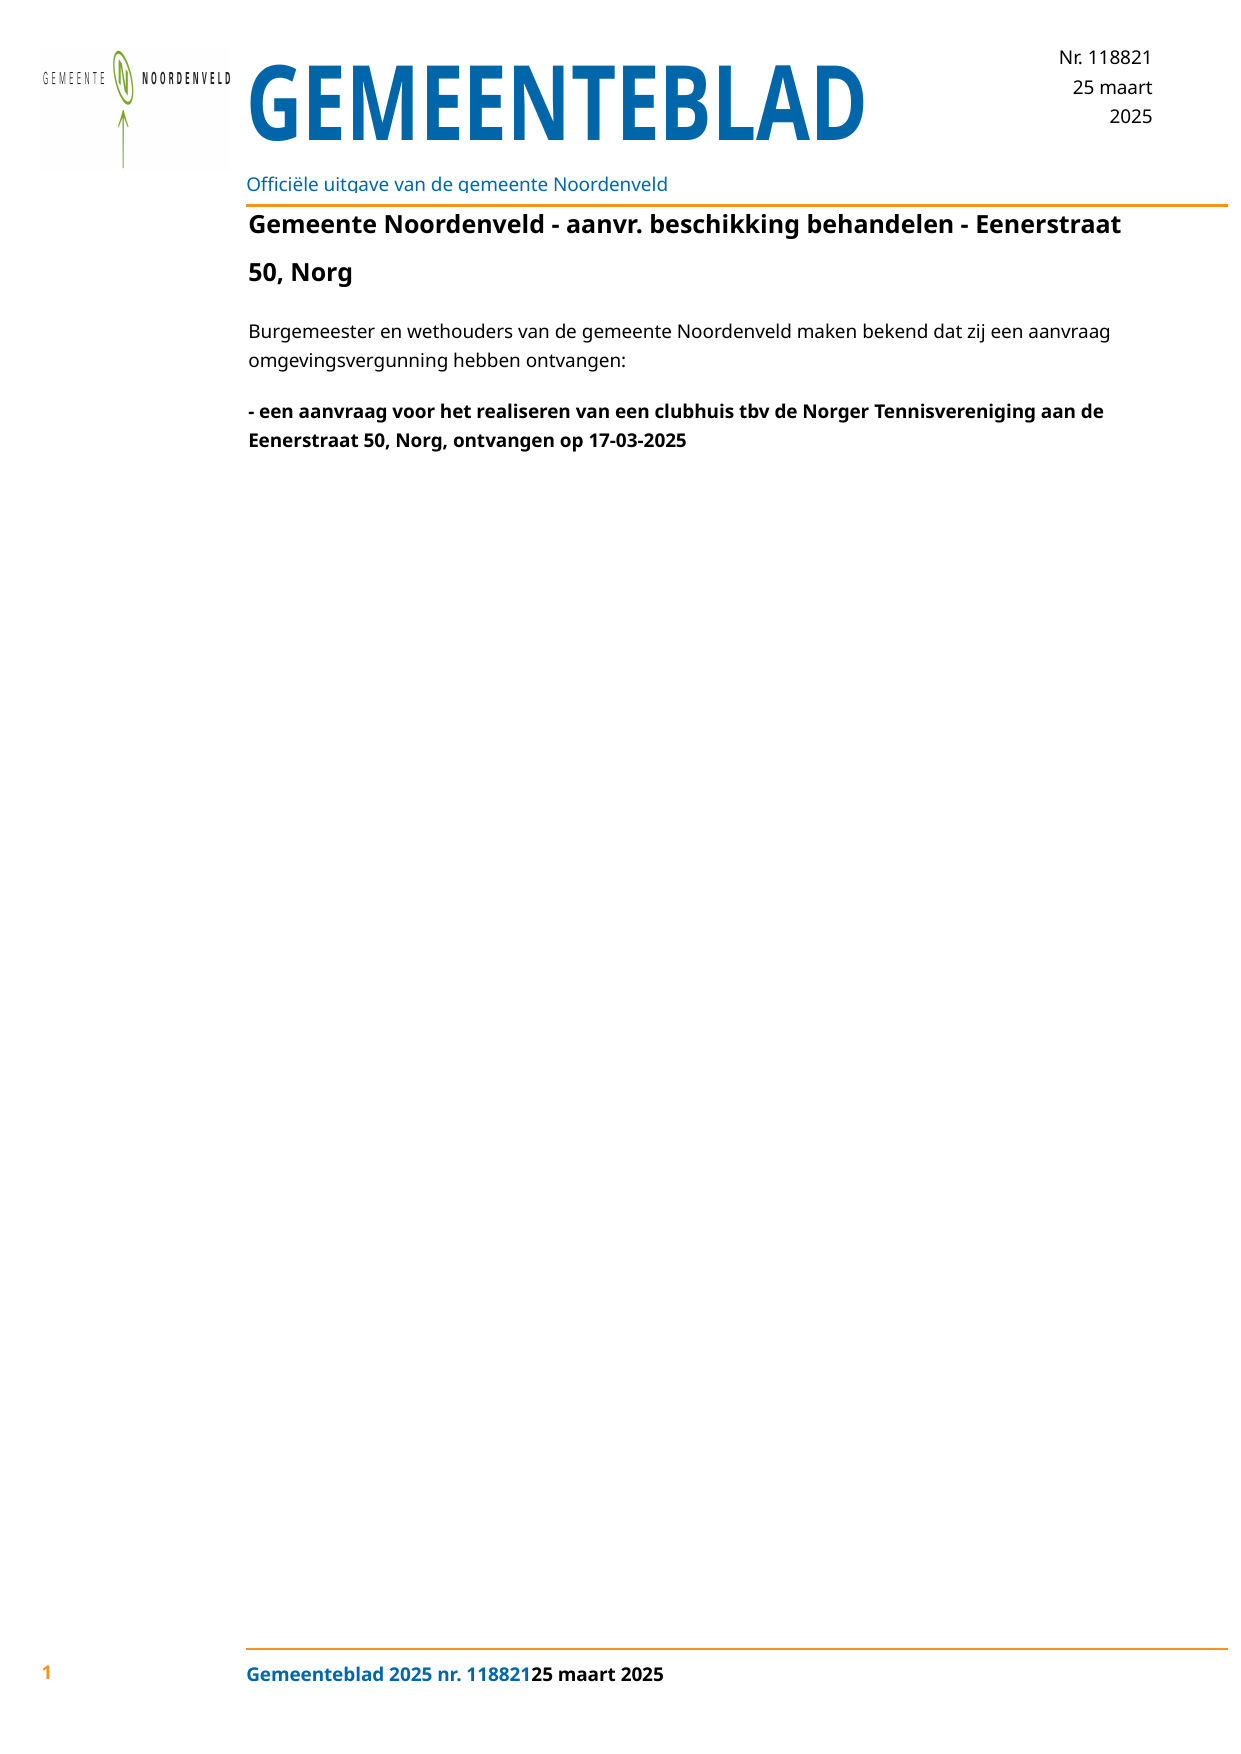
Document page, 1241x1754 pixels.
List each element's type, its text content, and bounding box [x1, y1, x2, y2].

text - een aanvraag voor het realiseren van een clubhuis tbv de Norger Tennisvereniging aan de Eenerstraat 50, Norg, ontvangen op 17-03-2025 [248, 398, 1152, 453]
text Gemeente Noordenveld - aanvr. beschikking behandelen - Eenerstraat 50, Norg [248, 207, 1152, 288]
text Burgemeester en wethouders van de gemeente Noordenveld maken bekend dat zij een aanvraag omgevingsvergunning hebben ontvangen: [248, 318, 1152, 373]
picture [41, 47, 231, 172]
